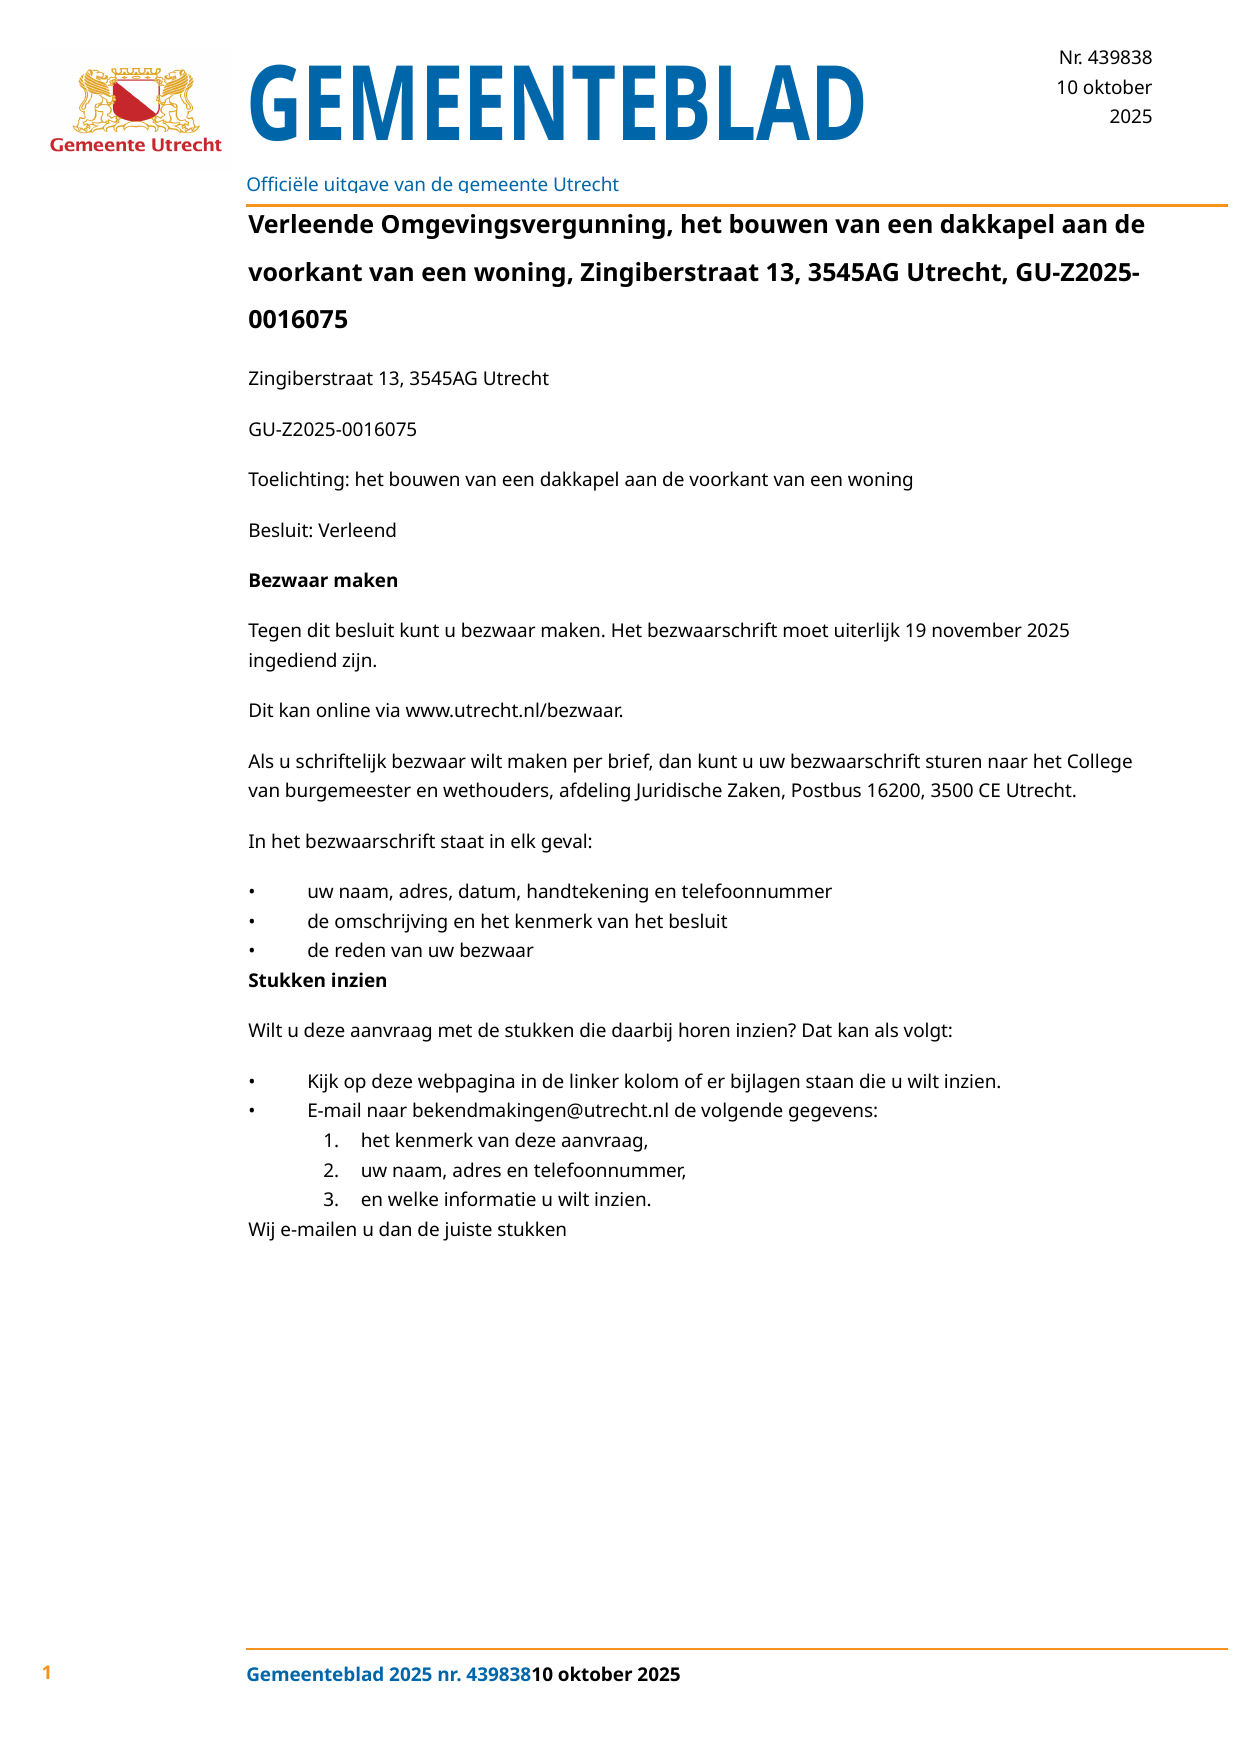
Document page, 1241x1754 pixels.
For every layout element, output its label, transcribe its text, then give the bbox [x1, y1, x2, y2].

list Kijk op deze webpagina in de linker kolom of er bijlagen staan die u wilt inzien. [248, 1068, 1152, 1094]
list de reden van uw bezwaar [248, 938, 1152, 963]
text In het bezwaarschrift staat in elk geval: [248, 828, 1152, 854]
list en welke informatie u wilt inzien. [323, 1186, 1152, 1212]
text Stukken inzien [248, 967, 1152, 993]
text Wij e-mailen u dan de juiste stukken [248, 1216, 1152, 1242]
text Dit kan online via www.utrecht.nl/bezwaar. [248, 698, 1152, 723]
text Bezwaar maken [248, 567, 1152, 593]
picture [41, 47, 231, 172]
list uw naam, adres en telefoonnummer, [323, 1157, 1152, 1182]
list uw naam, adres, datum, handtekening en telefoonnummer [248, 878, 1152, 904]
list E-mail naar bekendmakingen@utrecht.nl de volgende gegevens: [248, 1098, 1152, 1123]
text Wilt u deze aanvraag met de stukken die daarbij horen inzien? Dat kan als volgt: [248, 1018, 1152, 1043]
list het kenmerk van deze aanvraag, [323, 1127, 1152, 1153]
text Als u schriftelijk bezwaar wilt maken per brief, dan kunt u uw bezwaarschrift sturen naar het College van burgemeester en wethouders, afdeling Juridische Zaken, Postbus 16200, 3500 CE Utrecht. [248, 748, 1152, 803]
text Besluit: Verleend [248, 517, 1152, 542]
text Toelichting: het bouwen van een dakkapel aan de voorkant van een woning [248, 466, 1152, 492]
text Tegen dit besluit kunt u bezwaar maken. Het bezwaarschrift moet uiterlijk 19 november 2025 ingediend zijn. [248, 618, 1152, 673]
list de omschrijving en het kenmerk van het besluit [248, 908, 1152, 934]
text Verleende Omgevingsvergunning, het bouwen van een dakkapel aan de voorkant van een woning, Zingiberstraat 13, 3545AG Utrecht, GU-Z2025-0016075 [248, 207, 1152, 336]
text Zingiberstraat 13, 3545AG Utrecht [248, 366, 1152, 391]
text GU-Z2025-0016075 [248, 416, 1152, 442]
